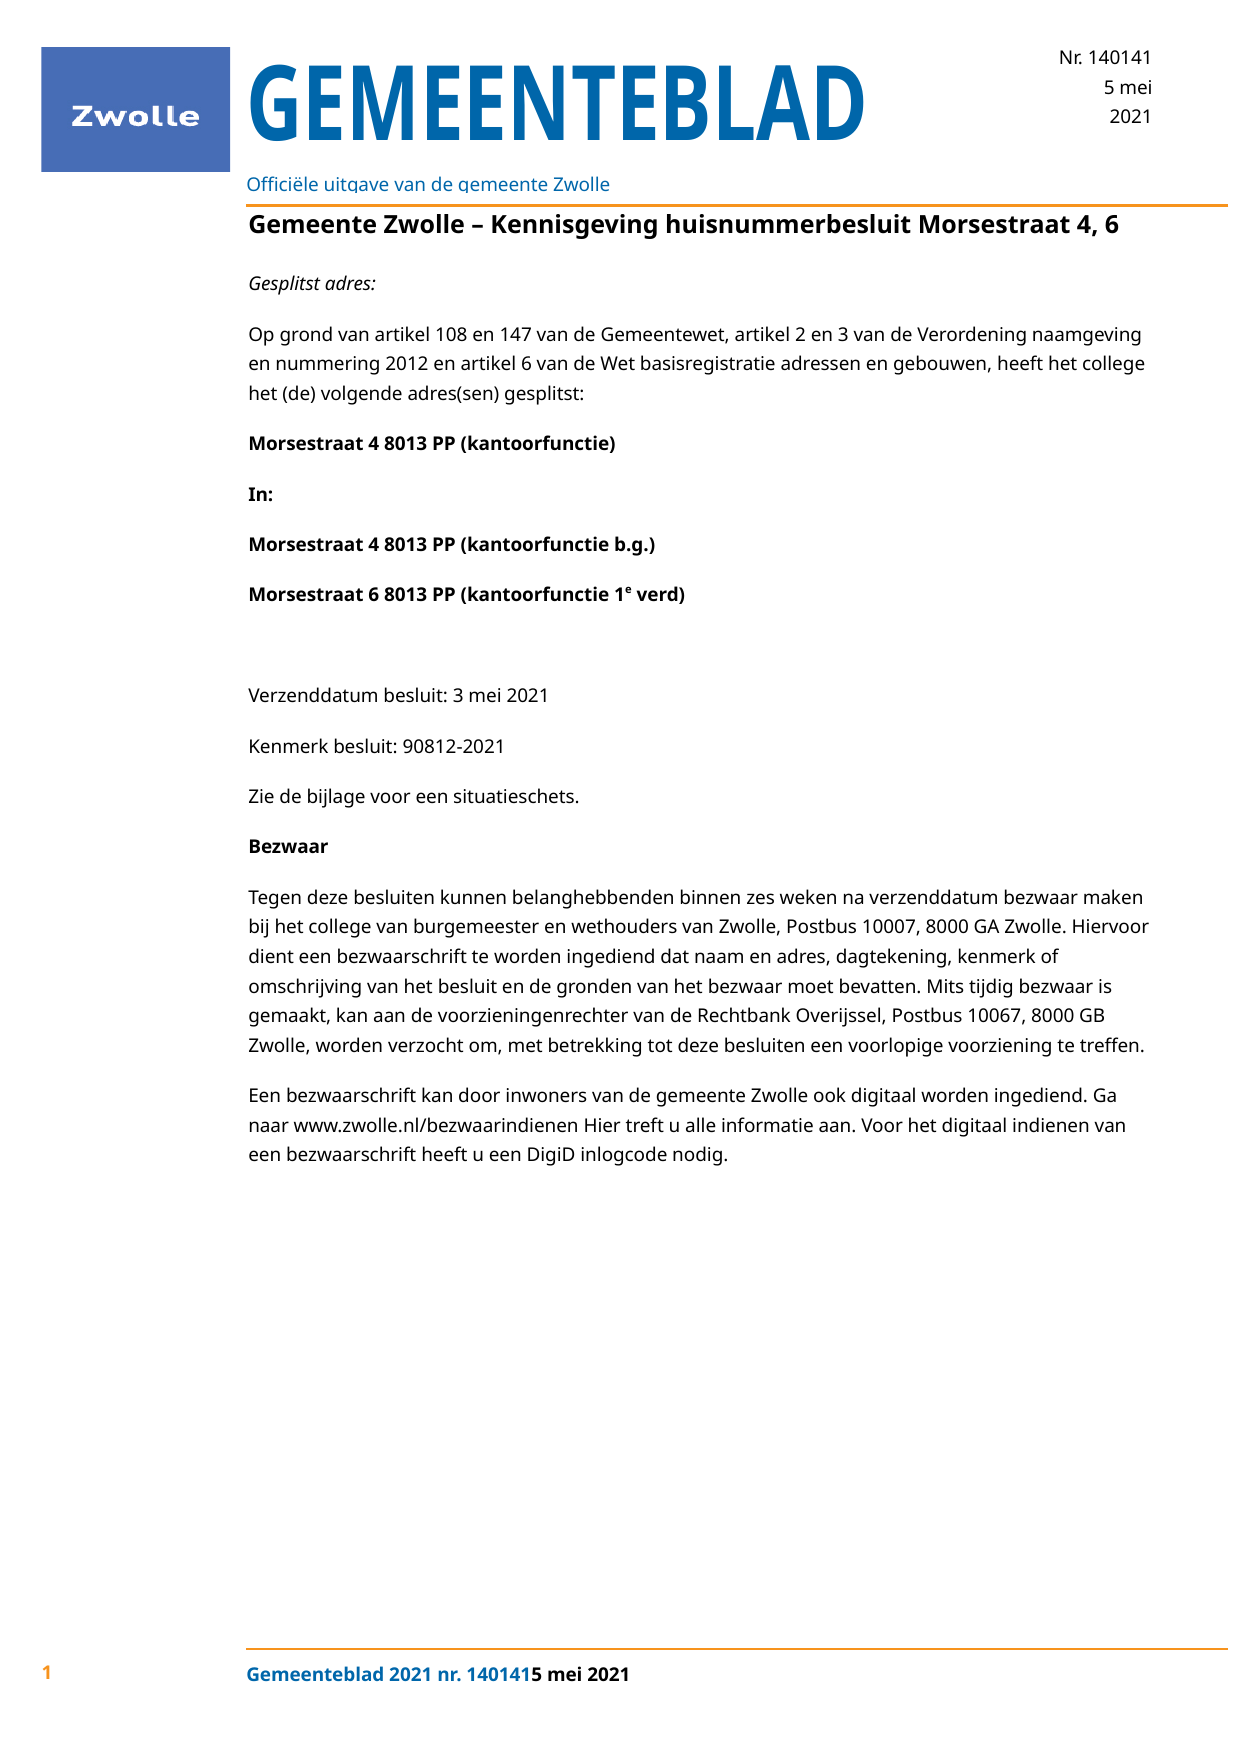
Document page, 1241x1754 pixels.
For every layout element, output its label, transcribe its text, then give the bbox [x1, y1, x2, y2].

text Morsestraat 4 8013 PP (kantoorfunctie b.g.) [248, 531, 1152, 557]
text Tegen deze besluiten kunnen belanghebbenden binnen zes weken na verzenddatum bezwaar maken bij het college van burgemeester en wethouders van Zwolle, Postbus 10007, 8000 GA Zwolle. Hiervoor dient een bezwaarschrift te worden ingediend dat naam en adres, dagtekening, kenmerk of omschrijving van het besluit en de gronden van het bezwaar moet bevatten. Mits tijdig bezwaar is gemaakt, kan aan de voorzieningenrechter van de Rechtbank Overijssel, Postbus 10067, 8000 GB Zwolle, worden verzocht om, met betrekking tot deze besluiten een voorlopige voorziening te treffen. [248, 884, 1152, 1058]
text Kenmerk besluit: 90812-2021 [248, 733, 1152, 758]
text Morsestraat 4 8013 PP (kantoorfunctie) [248, 430, 1152, 456]
picture [41, 47, 231, 172]
text In: [248, 481, 1152, 506]
text Een bezwaarschrift kan door inwoners van de gemeente Zwolle ook digitaal worden ingediend. Ga naar www.zwolle.nl/bezwaarindienen Hier treft u alle informatie aan. Voor het digitaal indienen van een bezwaarschrift heeft u een DigiD inlogcode nodig. [248, 1082, 1152, 1167]
text Gemeente Zwolle – Kennisgeving huisnummerbesluit Morsestraat 4, 6 [248, 207, 1152, 241]
text Morsestraat 6 8013 PP (kantoorfunctie 1e verd) [248, 582, 1152, 607]
text Bezwaar [248, 834, 1152, 859]
text Verzenddatum besluit: 3 mei 2021 [248, 682, 1152, 708]
text Gesplitst adres: [248, 270, 1152, 296]
text Zie de bijlage voor een situatieschets. [248, 783, 1152, 809]
text Op grond van artikel 108 en 147 van de Gemeentewet, artikel 2 en 3 van de Verordening naamgeving en nummering 2012 en artikel 6 van de Wet basisregistratie adressen en gebouwen, heeft het college het (de) volgende adres(sen) gesplitst: [248, 321, 1152, 406]
